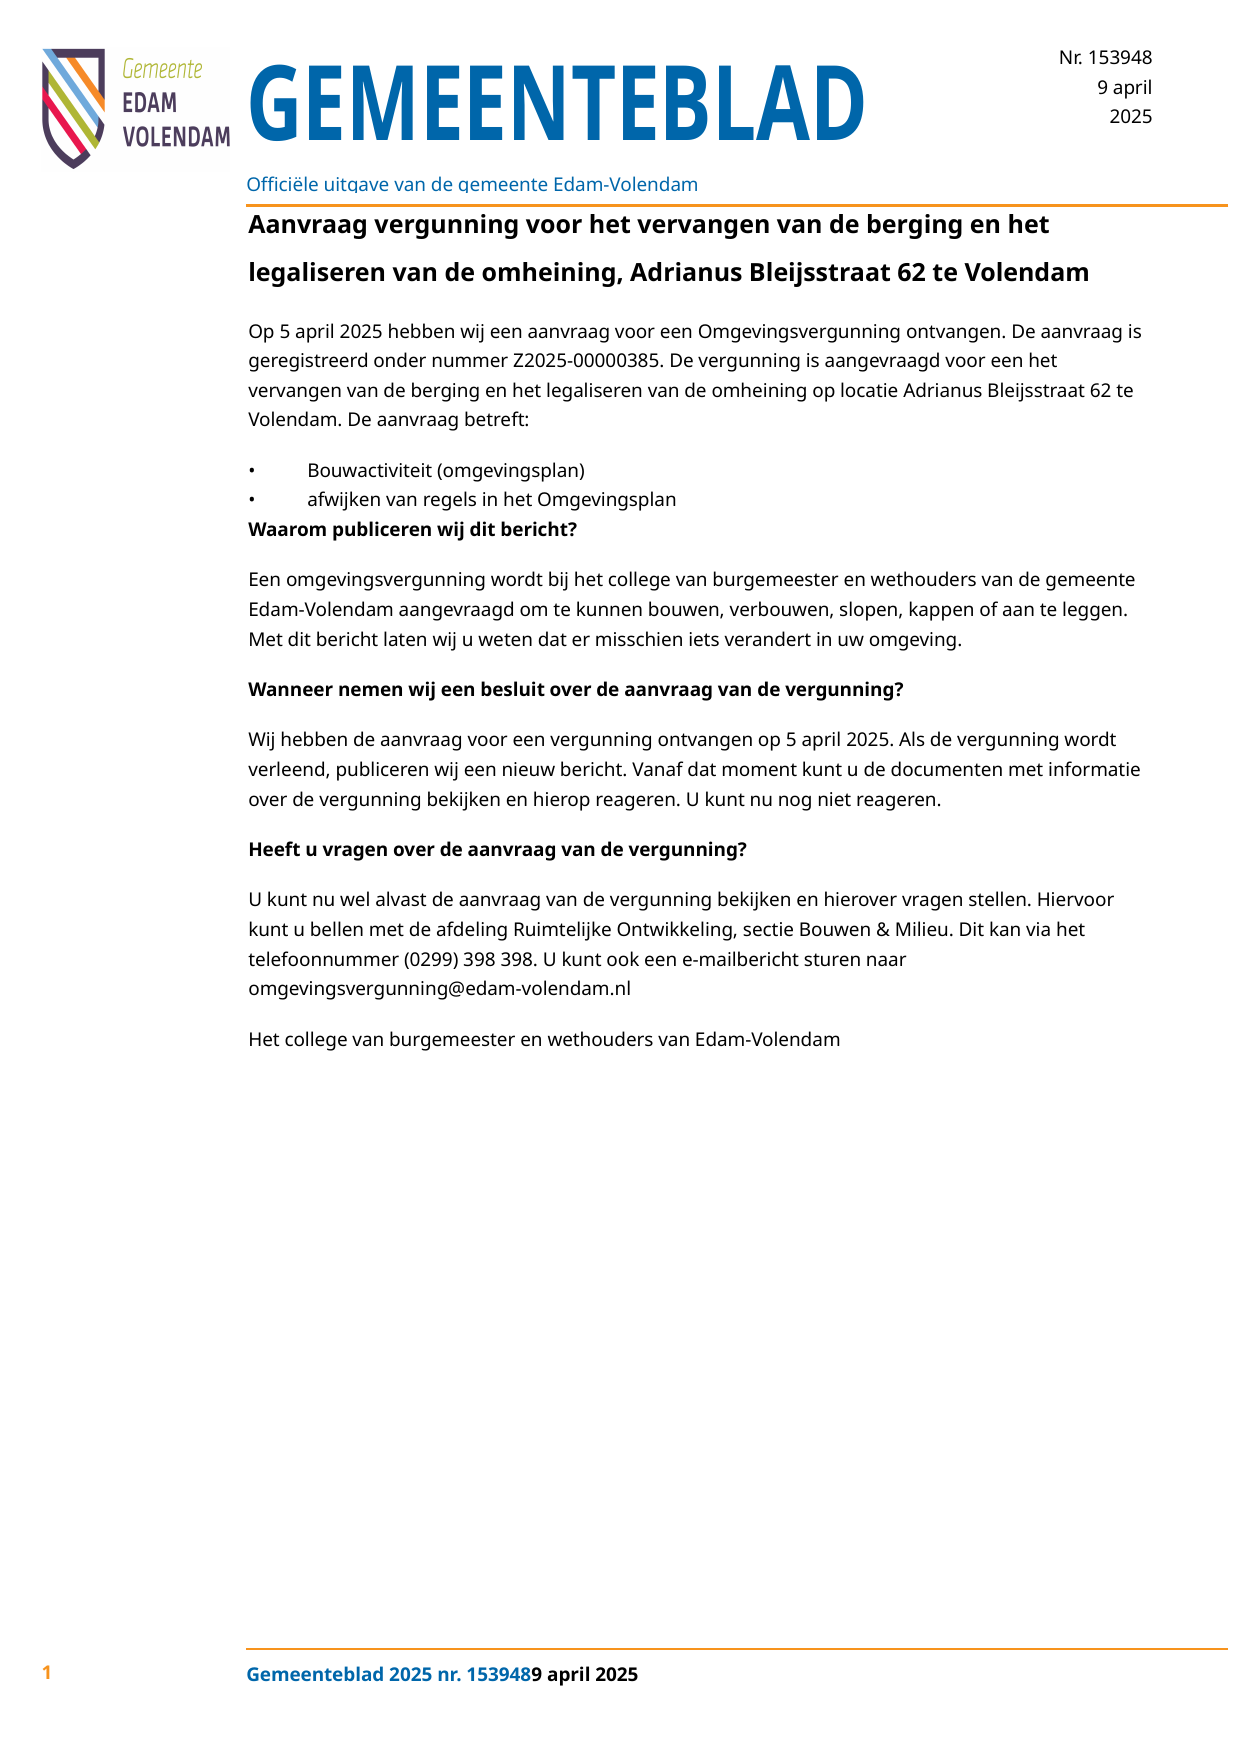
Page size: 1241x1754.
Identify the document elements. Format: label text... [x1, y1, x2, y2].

text Wij hebben de aanvraag voor een vergunning ontvangen op 5 april 2025. Als de vergunning wordt verleend, publiceren wij een nieuw bericht. Vanaf dat moment kunt u de documenten met informatie over de vergunning bekijken en hierop reageren. U kunt nu nog niet reageren. [248, 727, 1152, 812]
text Wanneer nemen wij een besluit over de aanvraag van de vergunning? [248, 676, 1152, 702]
text Op 5 april 2025 hebben wij een aanvraag voor een Omgevingsvergunning ontvangen. De aanvraag is geregistreerd onder nummer Z2025-00000385. De vergunning is aangevraagd voor een het vervangen van de berging en het legaliseren van de omheining op locatie Adrianus Bleijsstraat 62 te Volendam. De aanvraag betreft: [248, 318, 1152, 432]
text Aanvraag vergunning voor het vervangen van de berging en het legaliseren van de omheining, Adrianus Bleijsstraat 62 te Volendam [248, 207, 1152, 288]
text Waarom publiceren wij dit bericht? [248, 516, 1152, 542]
picture [41, 47, 231, 172]
text Heeft u vragen over de aanvraag van de vergunning? [248, 836, 1152, 862]
list afwijken van regels in het Omgevingsplan [248, 487, 1152, 512]
text Het college van burgemeester en wethouders van Edam-Volendam [248, 1026, 1152, 1052]
list Bouwactiviteit (omgevingsplan) [248, 457, 1152, 483]
text Een omgevingsvergunning wordt bij het college van burgemeester en wethouders van de gemeente Edam-Volendam aangevraagd om te kunnen bouwen, verbouwen, slopen, kappen of aan te leggen. Met dit bericht laten wij u weten dat er misschien iets verandert in uw omgeving. [248, 567, 1152, 652]
text U kunt nu wel alvast de aanvraag van de vergunning bekijken en hierover vragen stellen. Hiervoor kunt u bellen met de afdeling Ruimtelijke Ontwikkeling, sectie Bouwen & Milieu. Dit kan via het telefoonnummer (0299) 398 398. U kunt ook een e-mailbericht sturen naar omgevingsvergunning@edam-volendam.nl [248, 887, 1152, 1001]
